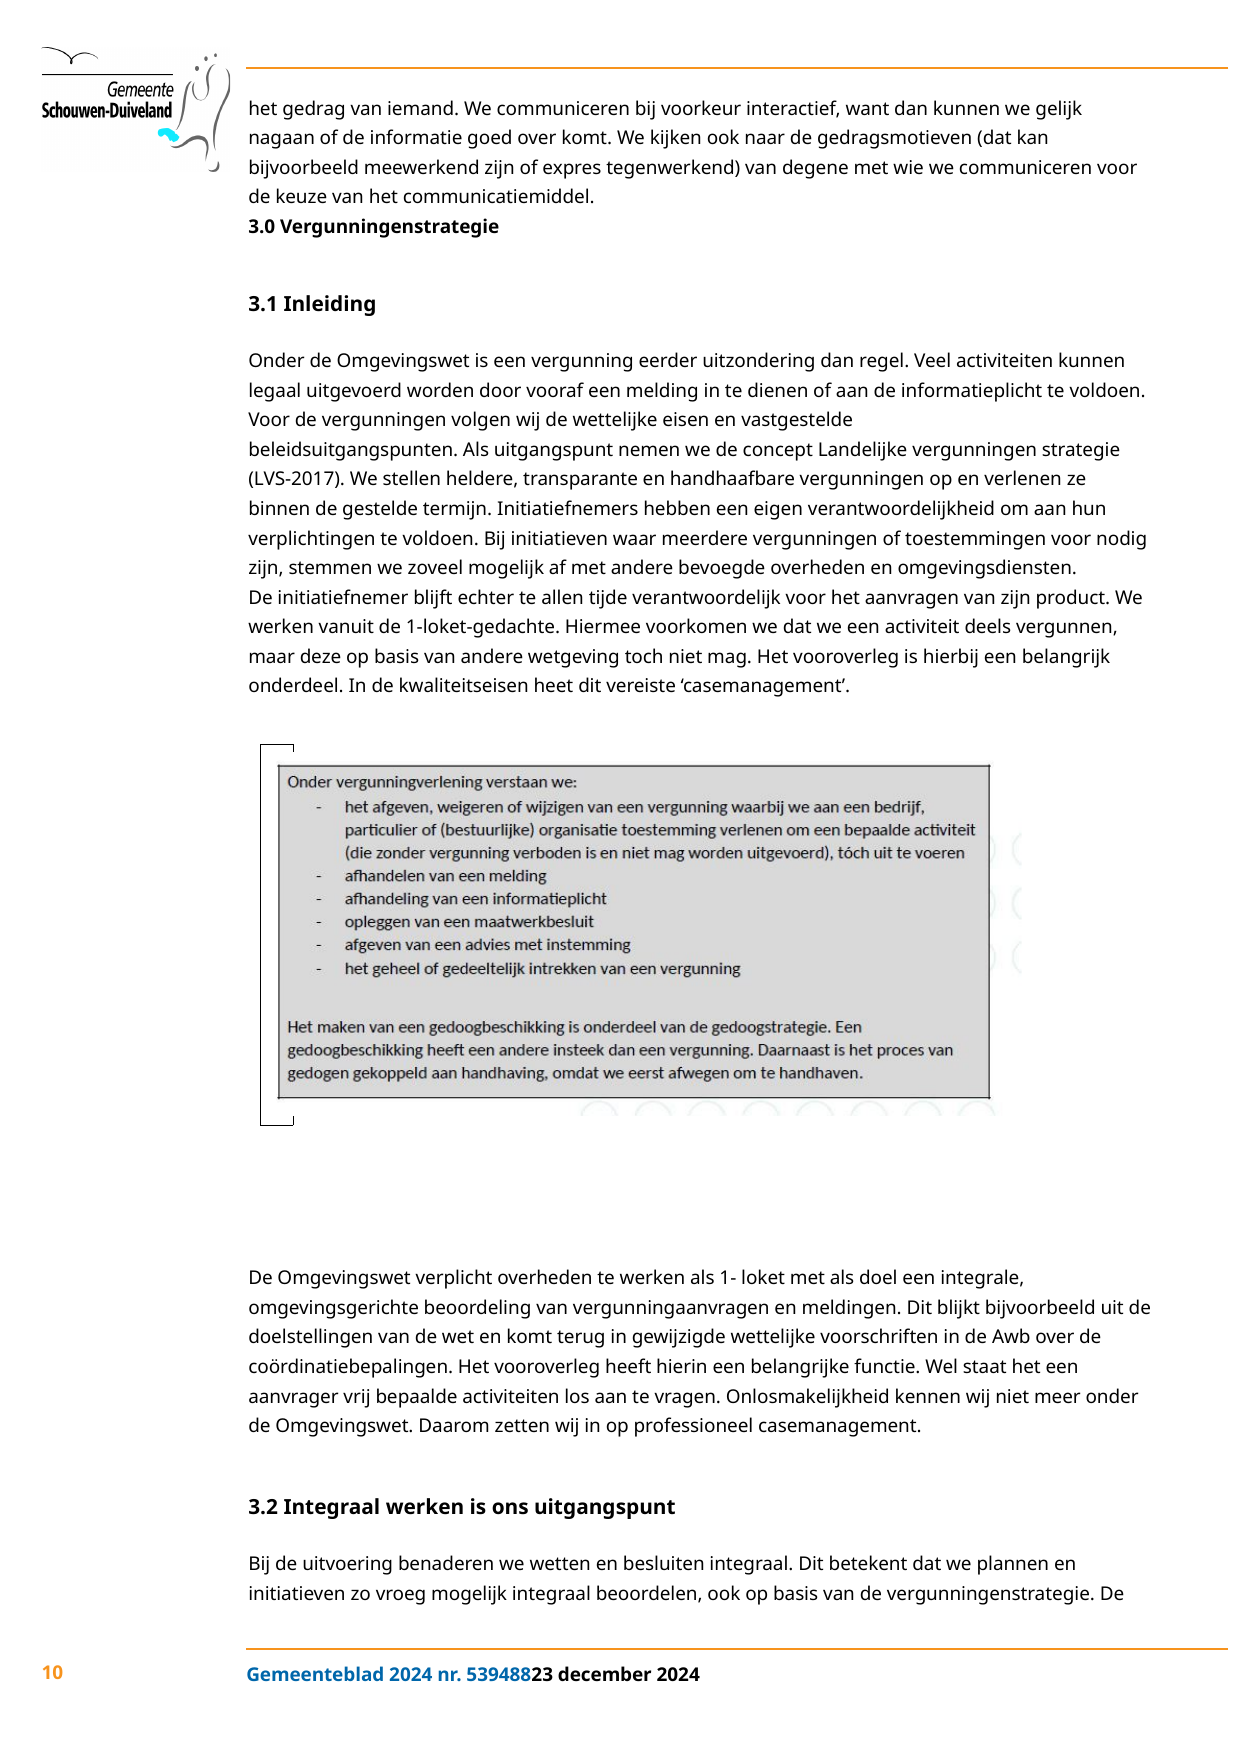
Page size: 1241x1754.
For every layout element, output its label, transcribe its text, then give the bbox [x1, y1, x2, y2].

text 3.1 Inleiding [248, 289, 1152, 318]
text Onder de Omgevingswet is een vergunning eerder uitzondering dan regel. Veel activiteiten kunnen legaal uitgevoerd worden door vooraf een melding in te dienen of aan de informatieplicht te voldoen. Voor de vergunningen volgen wij de wettelijke eisen en vastgestelde [248, 347, 1152, 432]
text 3.2 Integraal werken is ons uitgangspunt [248, 1492, 1152, 1521]
text De Omgevingswet verplicht overheden te werken als 1- loket met als doel een integrale, omgevingsgerichte beoordeling van vergunningaanvragen en meldingen. Dit blijkt bijvoorbeeld uit de doelstellingen van de wet en komt terug in gewijzigde wettelijke voorschriften in de Awb over de coördinatiebepalingen. Het vooroverleg heeft hierin een belangrijke functie. Wel staat het een aanvrager vrij bepaalde activiteiten los aan te vragen. Onlosmakelijkheid kennen wij niet meer onder de Omgevingswet. Daarom zetten wij in op professioneel casemanagement. [248, 1264, 1152, 1438]
text 3.0 Vergunningenstrategie [248, 213, 1152, 239]
text het gedrag van iemand. We communiceren bij voorkeur interactief, want dan kunnen we gelijk nagaan of de informatie goed over komt. We kijken ook naar de gedragsmotieven (dat kan bijvoorbeeld meewerkend zijn of expres tegenwerkend) van degene met wie we communiceren voor de keuze van het communicatiemiddel. [248, 95, 1152, 209]
text beleidsuitgangspunten. Als uitgangspunt nemen we de concept Landelijke vergunningen strategie (LVS-2017). We stellen heldere, transparante en handhaafbare vergunningen op en verlenen ze binnen de gestelde termijn. Initiatiefnemers hebben een eigen verantwoordelijkheid om aan hun verplichtingen te voldoen. Bij initiatieven waar meerdere vergunningen of toestemmingen voor nodig zijn, stemmen we zoveel mogelijk af met andere bevoegde overheden en omgevingsdiensten. [248, 436, 1152, 580]
text Bij de uitvoering benaderen we wetten en besluiten integraal. Dit betekent dat we plannen en initiatieven zo vroeg mogelijk integraal beoordelen, ook op basis van de vergunningenstrategie. De [248, 1551, 1152, 1606]
picture [41, 47, 231, 172]
text De initiatiefnemer blijft echter te allen tijde verantwoordelijk voor het aanvragen van zijn product. We werken vanuit de 1-loket-gedachte. Hiermee voorkomen we dat we een activiteit deels vergunnen, maar deze op basis van andere wetgeving toch niet mag. Het vooroverleg is hierbij een belangrijk onderdeel. In de kwaliteitseisen heet dit vereiste ‘casemanagement’. [248, 584, 1152, 698]
picture [268, 752, 1022, 1116]
